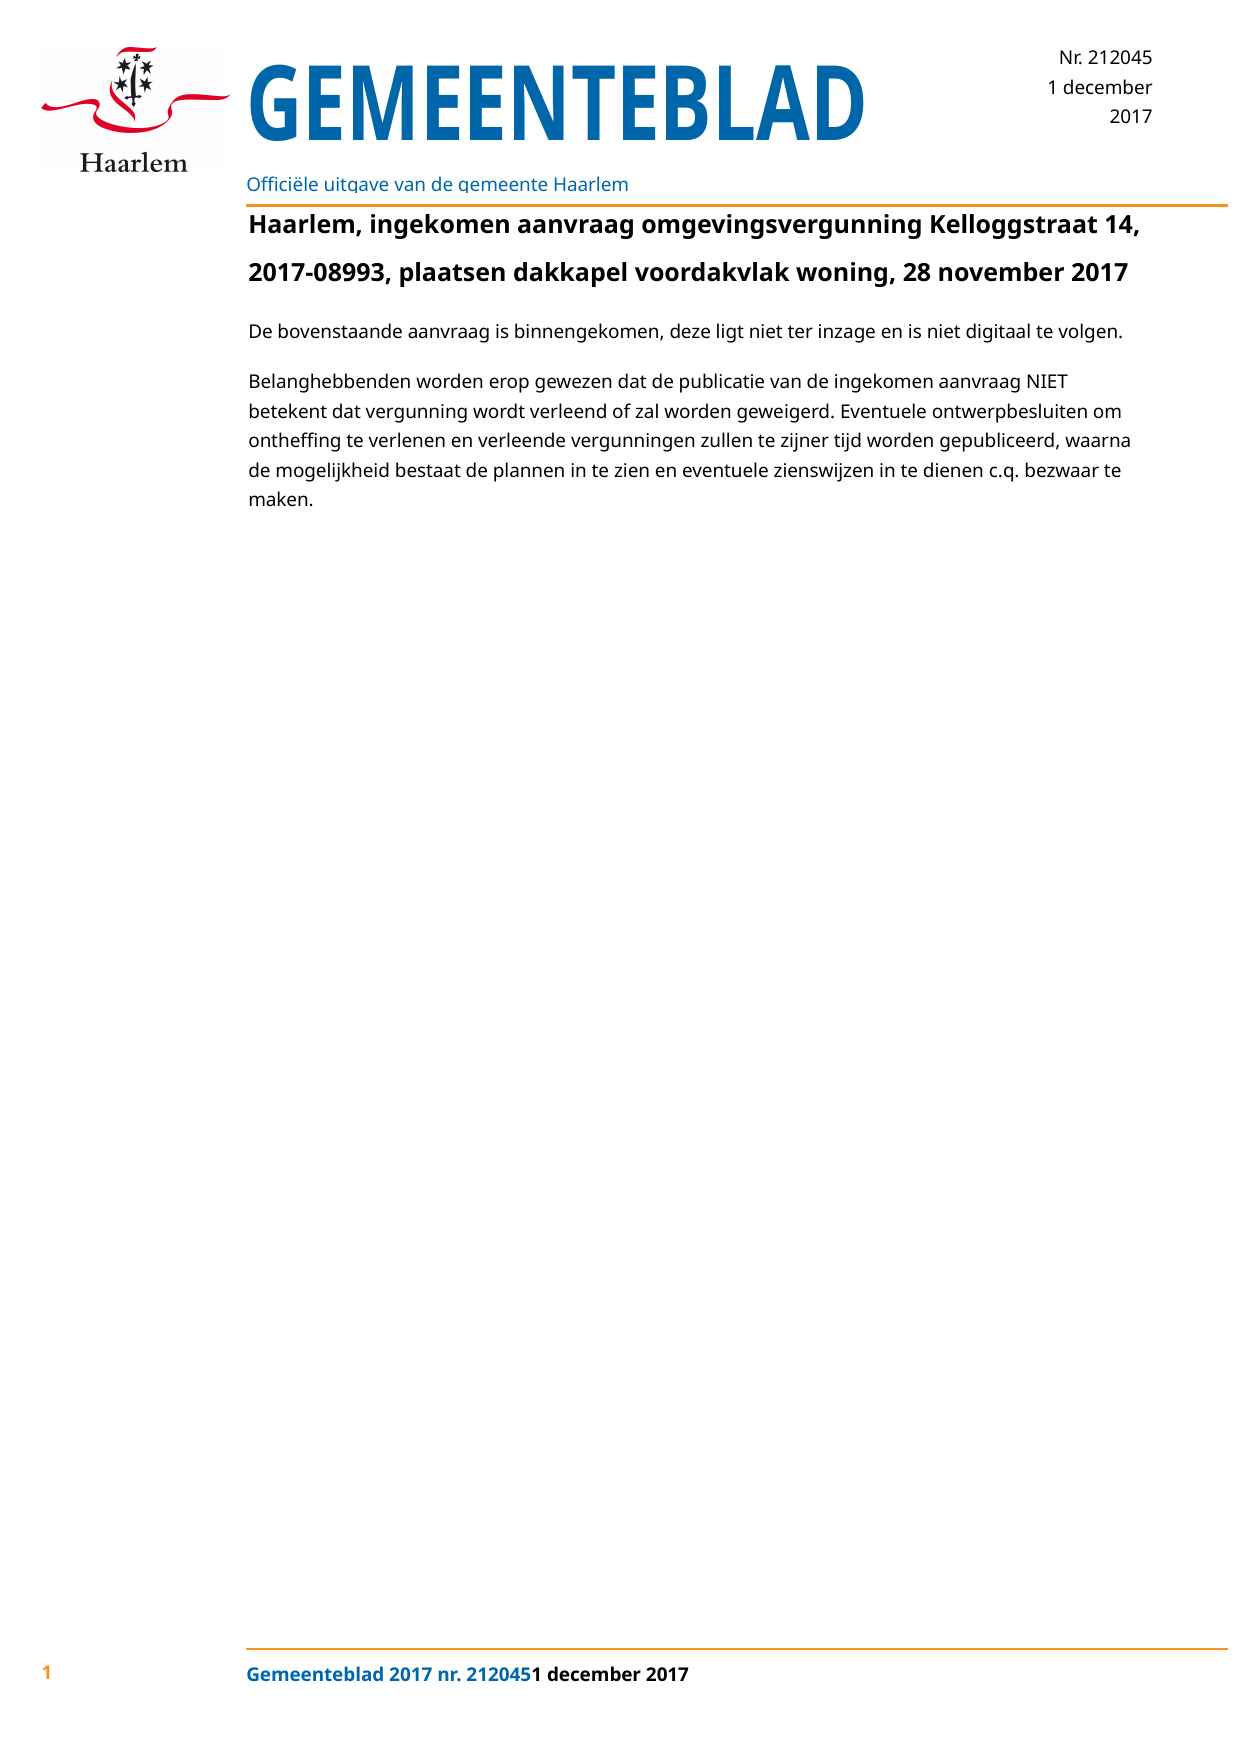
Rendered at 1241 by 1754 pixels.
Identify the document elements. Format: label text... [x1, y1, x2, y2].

picture [41, 47, 231, 172]
text Haarlem, ingekomen aanvraag omgevingsvergunning Kelloggstraat 14, 2017-08993, plaatsen dakkapel voordakvlak woning, 28 november 2017 [248, 207, 1152, 288]
text De bovenstaande aanvraag is binnengekomen, deze ligt niet ter inzage en is niet digitaal te volgen. [248, 318, 1152, 344]
text Belanghebbenden worden erop gewezen dat de publicatie van de ingekomen aanvraag NIET betekent dat vergunning wordt verleend of zal worden geweigerd. Eventuele ontwerpbesluiten om ontheffing te verlenen en verleende vergunningen zullen te zijner tijd worden gepubliceerd, waarna de mogelijkheid bestaat de plannen in te zien en eventuele zienswijzen in te dienen c.q. bezwaar te maken. [248, 368, 1152, 512]
